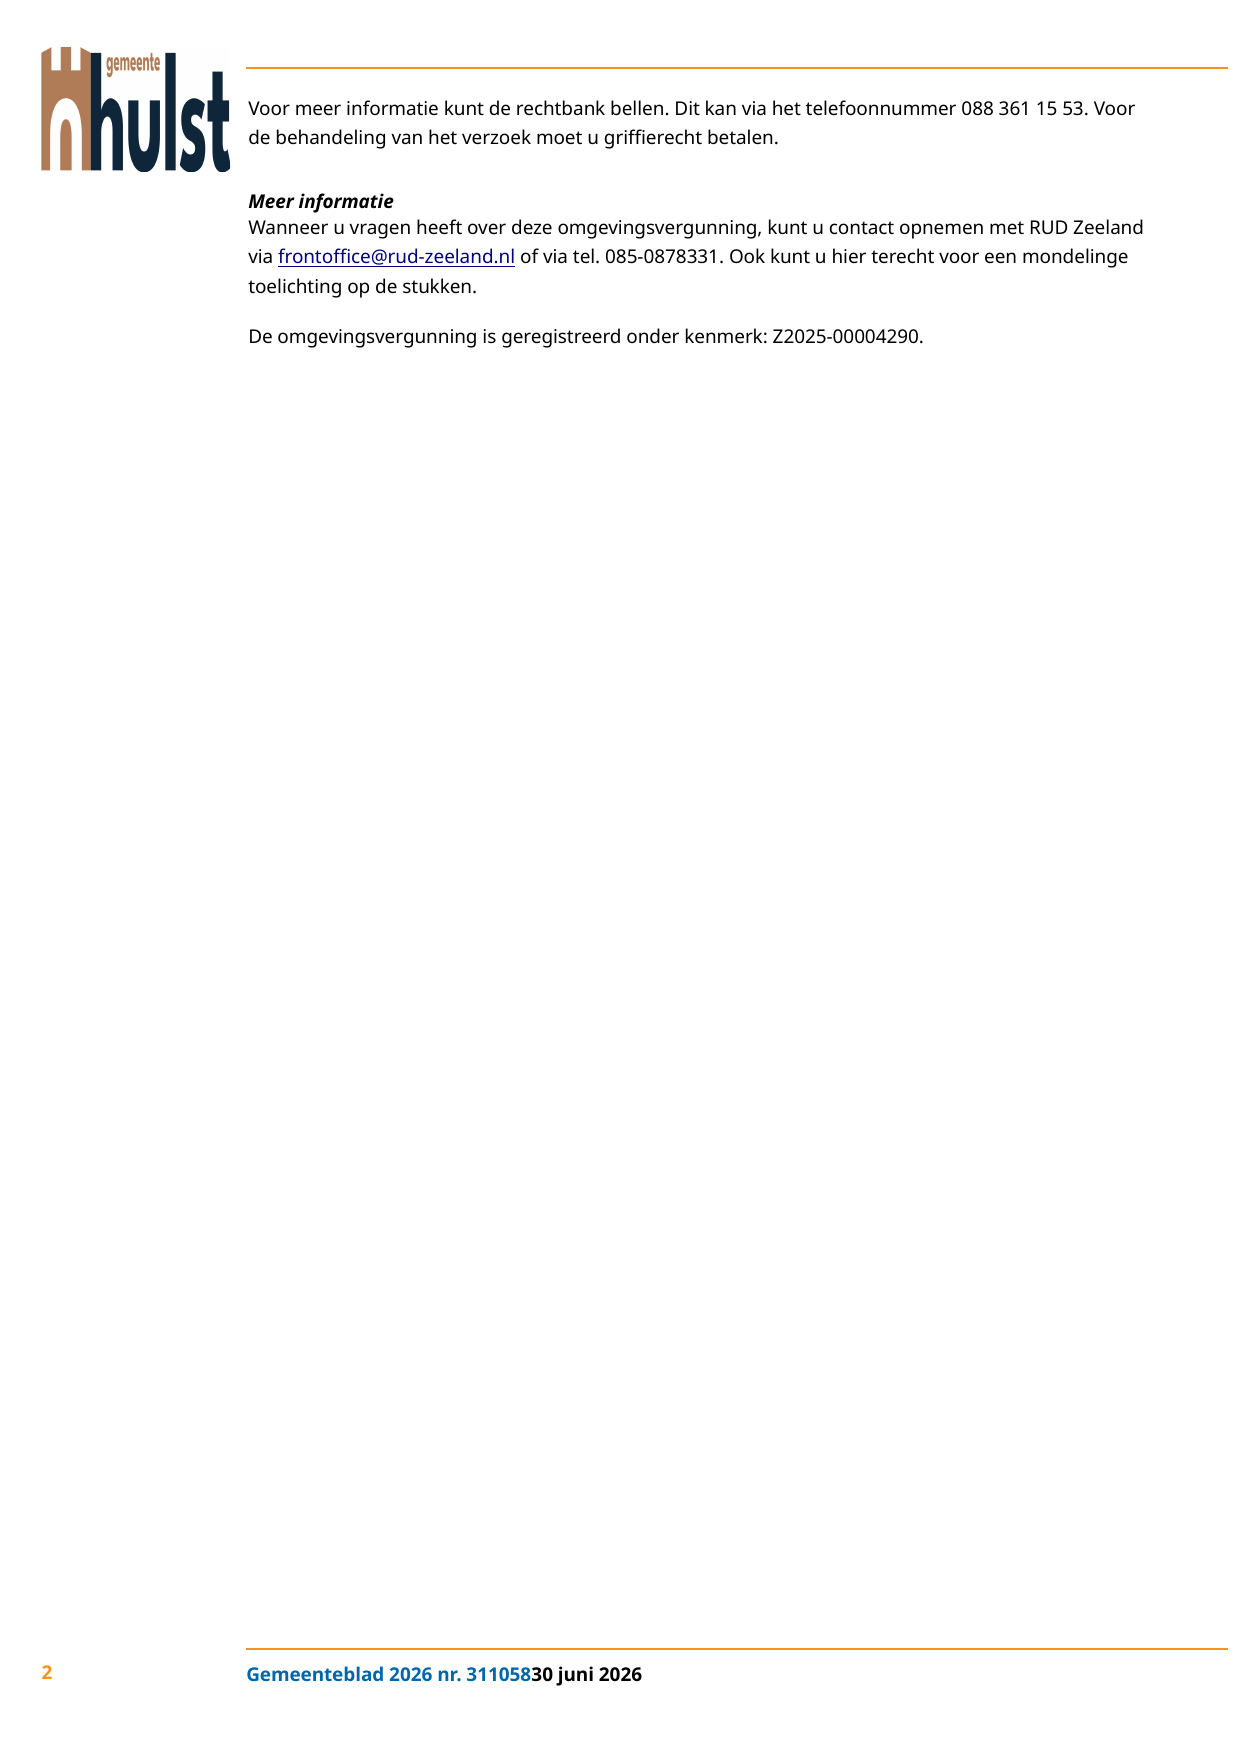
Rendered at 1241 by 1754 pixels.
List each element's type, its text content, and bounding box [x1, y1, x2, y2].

text De omgevingsvergunning is geregistreerd onder kenmerk: Z2025-00004290. [248, 324, 1152, 349]
text Voor meer informatie kunt de rechtbank bellen. Dit kan via het telefoonnummer 088 361 15 53. Voor de behandeling van het verzoek moet u griffierecht betalen. [248, 95, 1152, 150]
text Wanneer u vragen heeft over deze omgevingsvergunning, kunt u contact opnemen met RUD Zeeland via frontoffice@rud-zeeland.nl of via tel. 085-0878331. Ook kunt u hier terecht voor een mondelinge toelichting op de stukken. [248, 214, 1152, 299]
text Meer informatie [248, 188, 1152, 214]
picture [41, 47, 231, 172]
